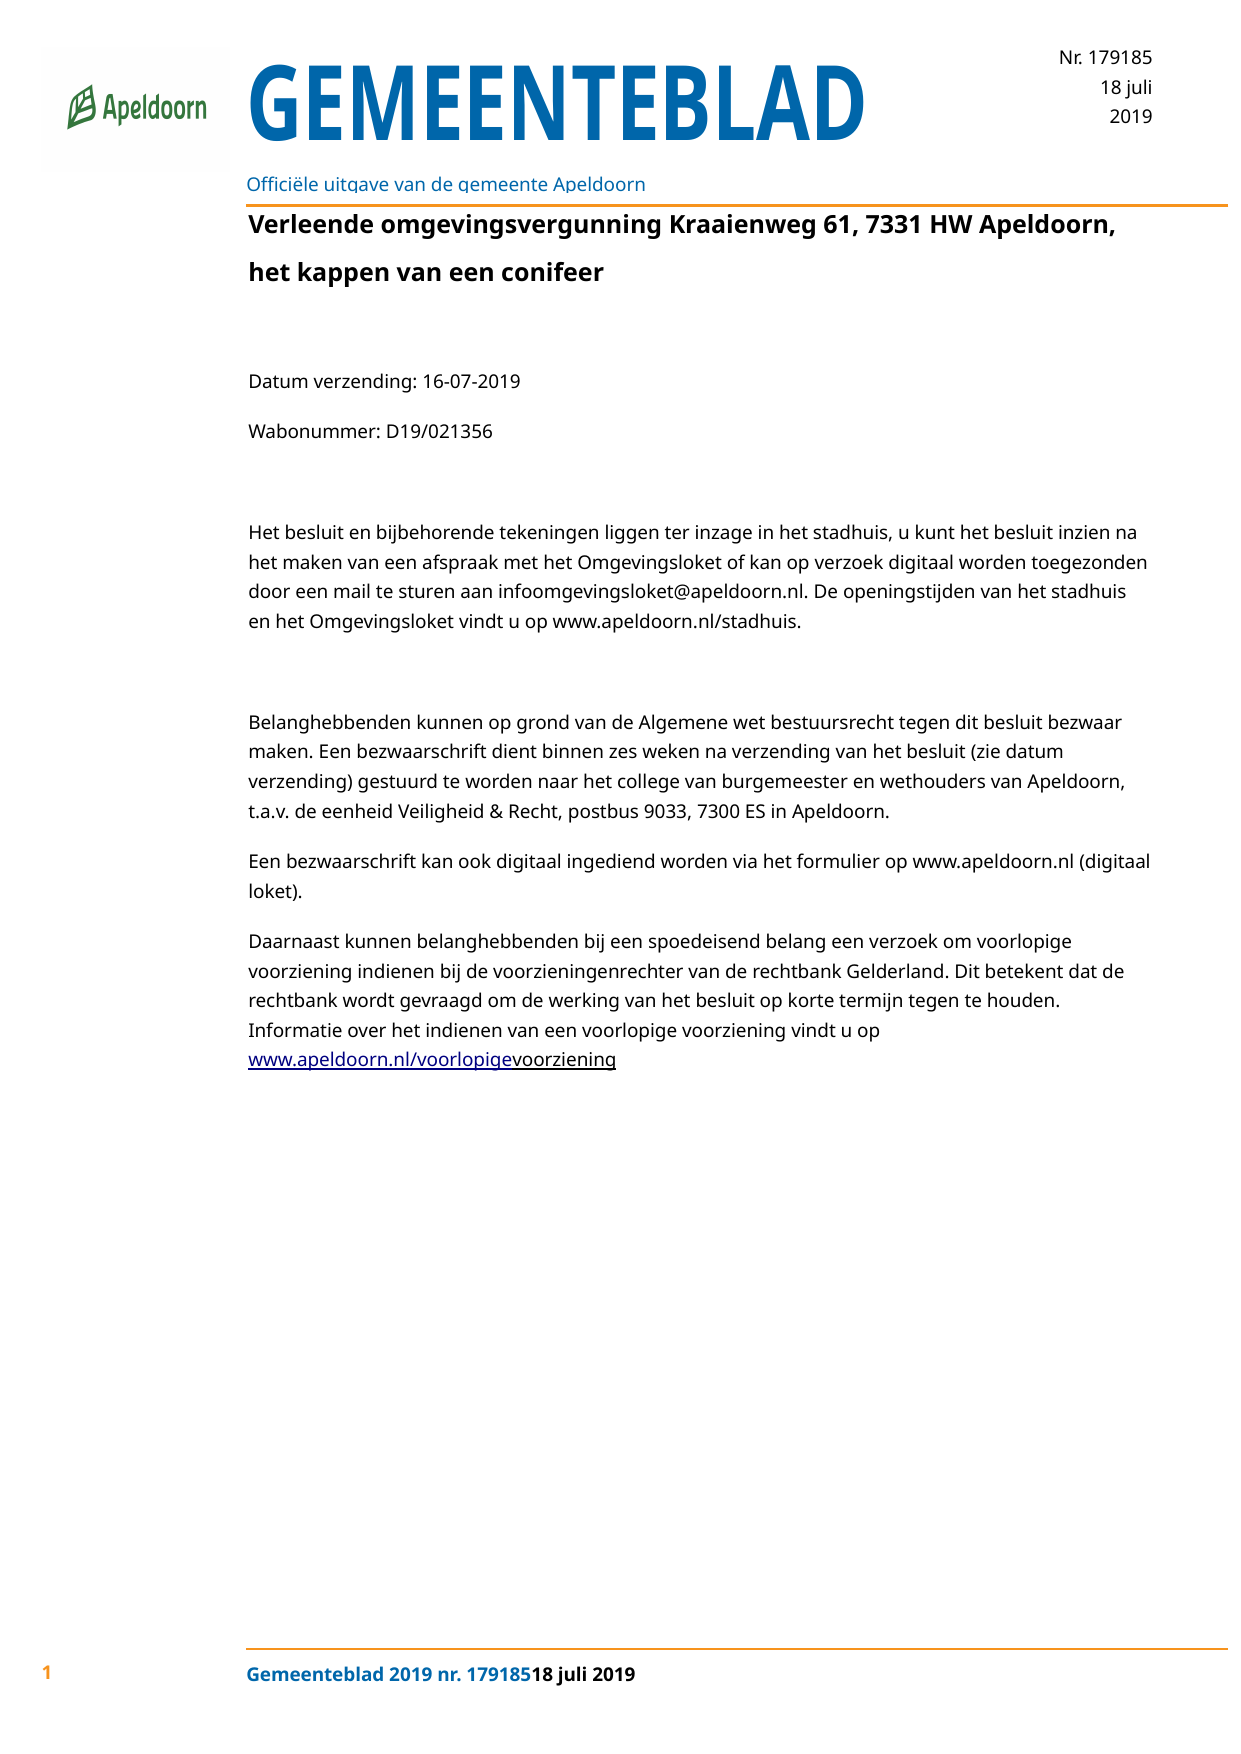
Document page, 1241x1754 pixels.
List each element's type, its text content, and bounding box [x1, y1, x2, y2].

text Het besluit en bijbehorende tekeningen liggen ter inzage in het stadhuis, u kunt het besluit inzien na het maken van een afspraak met het Omgevingsloket of kan op verzoek digitaal worden toegezonden door een mail te sturen aan infoomgevingsloket@apeldoorn.nl. De openingstijden van het stadhuis en het Omgevingsloket vindt u op www.apeldoorn.nl/stadhuis. [248, 519, 1152, 634]
text Wabonummer: D19/021356 [248, 419, 1152, 444]
text Een bezwaarschrift kan ook digitaal ingediend worden via het formulier op www.apeldoorn.nl (digitaal loket). [248, 848, 1152, 904]
picture [41, 47, 231, 172]
text Belanghebbenden kunnen op grond van de Algemene wet bestuursrecht tegen dit besluit bezwaar maken. Een bezwaarschrift dient binnen zes weken na verzending van het besluit (zie datum verzending) gestuurd te worden naar het college van burgemeester en wethouders van Apeldoorn, t.a.v. de eenheid Veiligheid & Recht, postbus 9033, 7300 ES in Apeldoorn. [248, 709, 1152, 824]
text Daarnaast kunnen belanghebbenden bij een spoedeisend belang een verzoek om voorlopige voorziening indienen bij de voorzieningenrechter van de rechtbank Gelderland. Dit betekent dat de rechtbank wordt gevraagd om de werking van het besluit op korte termijn tegen te houden. Informatie over het indienen van een voorlopige voorziening vindt u op www.apeldoorn.nl/voorlopigevoorziening [248, 928, 1152, 1072]
text Datum verzending: 16-07-2019 [248, 368, 1152, 394]
text Verleende omgevingsvergunning Kraaienweg 61, 7331 HW Apeldoorn, het kappen van een conifeer [248, 207, 1152, 288]
